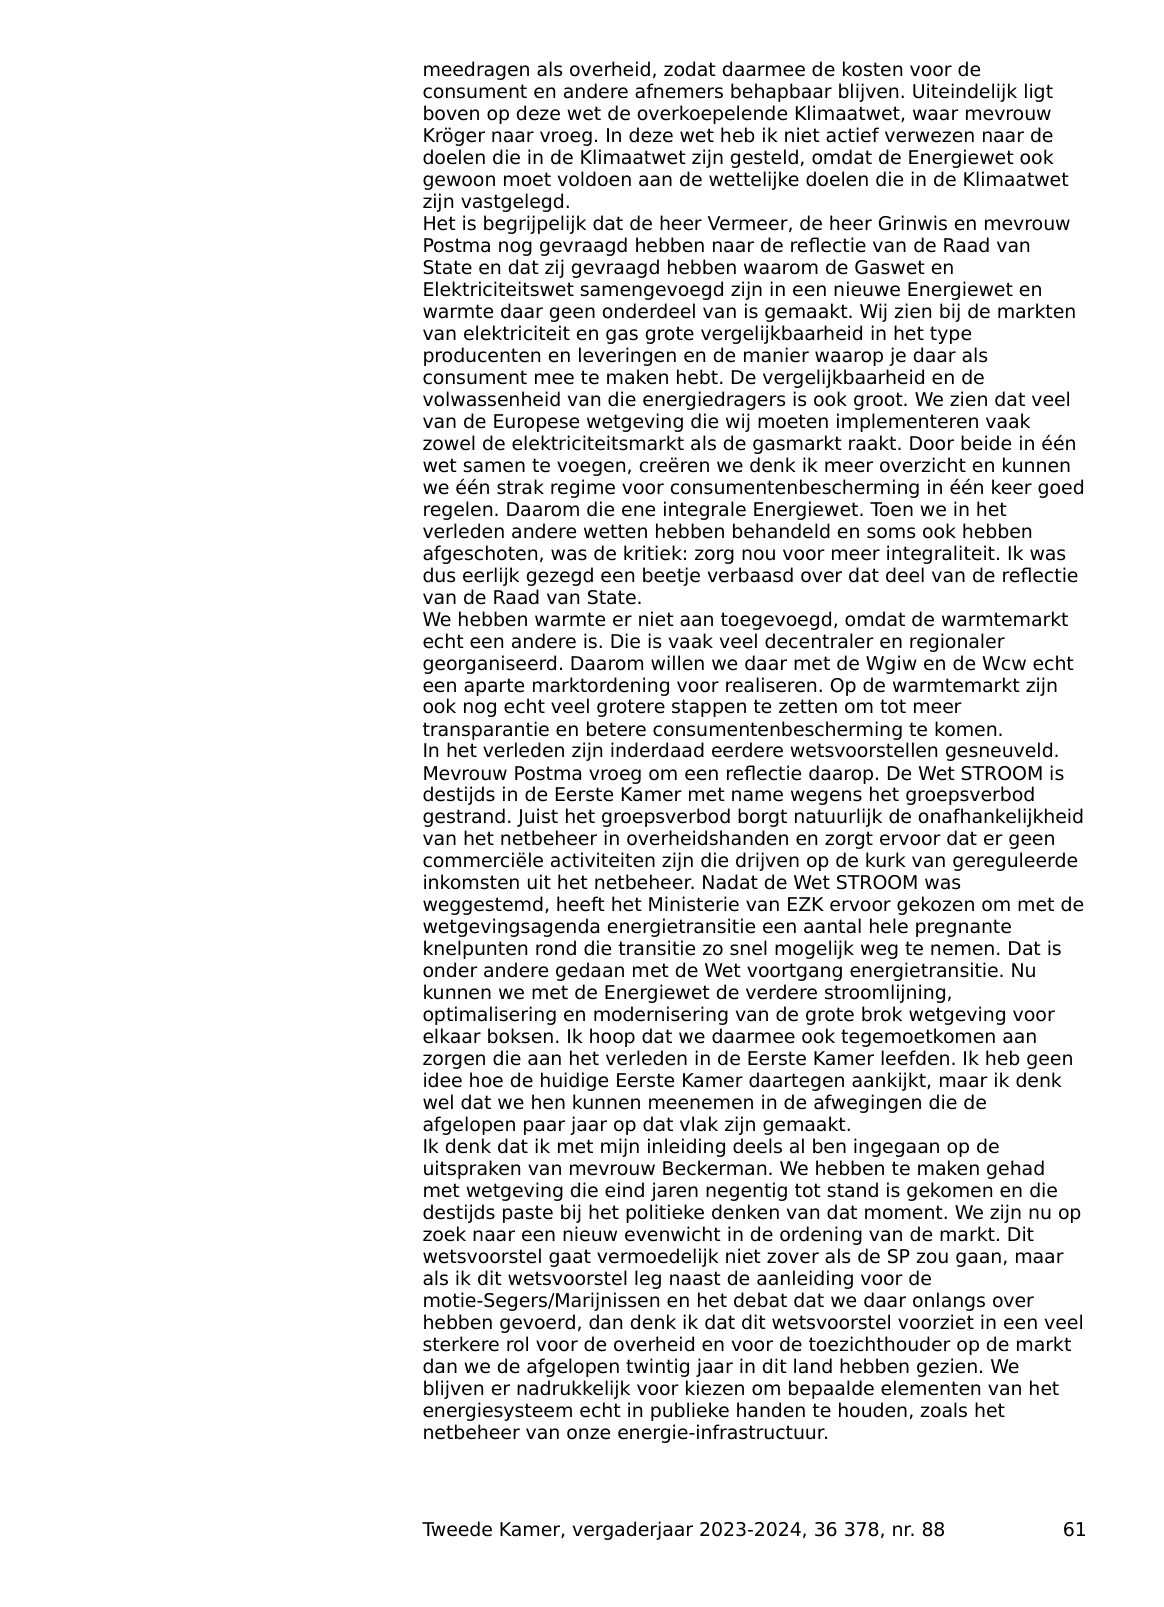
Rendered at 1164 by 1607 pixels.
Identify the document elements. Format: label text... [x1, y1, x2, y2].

text Het is begrijpelijk dat de heer Vermeer, de heer Grinwis en mevrouw Postma nog gevraagd hebben naar de reflectie van de Raad van State en dat zij gevraagd hebben waarom de Gaswet en Elektriciteitswet samengevoegd zijn in een nieuwe Energiewet en warmte daar geen onderdeel van is gemaakt. Wij zien bij de markten van elektriciteit en gas grote vergelijkbaarheid in het type producenten en leveringen en de manier waarop je daar als consument mee te maken hebt. De vergelijkbaarheid en de volwassenheid van die energiedragers is ook groot. We zien dat veel van de Europese wetgeving die wij moeten implementeren vaak zowel de elektriciteitsmarkt als de gasmarkt raakt. Door beide in één wet samen te voegen, creëren we denk ik meer overzicht en kunnen we één strak regime voor consumentenbescherming in één keer goed regelen. Daarom die ene integrale Energiewet. Toen we in het verleden andere wetten hebben behandeld en soms ook hebben afgeschoten, was de kritiek: zorg nou voor meer integraliteit. Ik was dus eerlijk gezegd een beetje verbaasd over dat deel van de reflectie van de Raad van State. [422, 213, 1087, 608]
text In het verleden zijn inderdaad eerdere wetsvoorstellen gesneuveld. Mevrouw Postma vroeg om een reflectie daarop. De Wet STROOM is destijds in de Eerste Kamer met name wegens het groepsverbod gestrand. Juist het groepsverbod borgt natuurlijk de onafhankelijkheid van het netbeheer in overheidshanden en zorgt ervoor dat er geen commerciële activiteiten zijn die drijven op de kurk van gereguleerde inkomsten uit het netbeheer. Nadat de Wet STROOM was weggestemd, heeft het Ministerie van EZK ervoor gekozen om met de wetgevingsagenda energietransitie een aantal hele pregnante knelpunten rond die transitie zo snel mogelijk weg te nemen. Dat is onder andere gedaan met de Wet voortgang energietransitie. Nu kunnen we met de Energiewet de verdere stroomlijning, optimalisering en modernisering van de grote brok wetgeving voor elkaar boksen. Ik hoop dat we daarmee ook tegemoetkomen aan zorgen die aan het verleden in de Eerste Kamer leefden. Ik heb geen idee hoe de huidige Eerste Kamer daartegen aankijkt, maar ik denk wel dat we hen kunnen meenemen in de afwegingen die de afgelopen paar jaar op dat vlak zijn gemaakt. [422, 740, 1087, 1136]
text meedragen als overheid, zodat daarmee de kosten voor de consument en andere afnemers behapbaar blijven. Uiteindelijk ligt boven op deze wet de overkoepelende Klimaatwet, waar mevrouw Kröger naar vroeg. In deze wet heb ik niet actief verwezen naar de doelen die in de Klimaatwet zijn gesteld, omdat de Energiewet ook gewoon moet voldoen aan de wettelijke doelen die in de Klimaatwet zijn vastgelegd. [422, 59, 1087, 213]
text We hebben warmte er niet aan toegevoegd, omdat de warmtemarkt echt een andere is. Die is vaak veel decentraler en regionaler georganiseerd. Daarom willen we daar met de Wgiw en de Wcw echt een aparte marktordening voor realiseren. Op de warmtemarkt zijn ook nog echt veel grotere stappen te zetten om tot meer transparantie en betere consumentenbescherming te komen. [422, 608, 1087, 740]
text Ik denk dat ik met mijn inleiding deels al ben ingegaan op de uitspraken van mevrouw Beckerman. We hebben te maken gehad met wetgeving die eind jaren negentig tot stand is gekomen en die destijds paste bij het politieke denken van dat moment. We zijn nu op zoek naar een nieuw evenwicht in de ordening van de markt. Dit wetsvoorstel gaat vermoedelijk niet zover als de SP zou gaan, maar als ik dit wetsvoorstel leg naast de aanleiding voor de motie-Segers/Marijnissen en het debat dat we daar onlangs over hebben gevoerd, dan denk ik dat dit wetsvoorstel voorziet in een veel sterkere rol voor de overheid en voor de toezichthouder op de markt dan we de afgelopen twintig jaar in dit land hebben gezien. We blijven er nadrukkelijk voor kiezen om bepaalde elementen van het energiesysteem echt in publieke handen te houden, zoals het netbeheer van onze energie-infrastructuur. [422, 1136, 1087, 1444]
